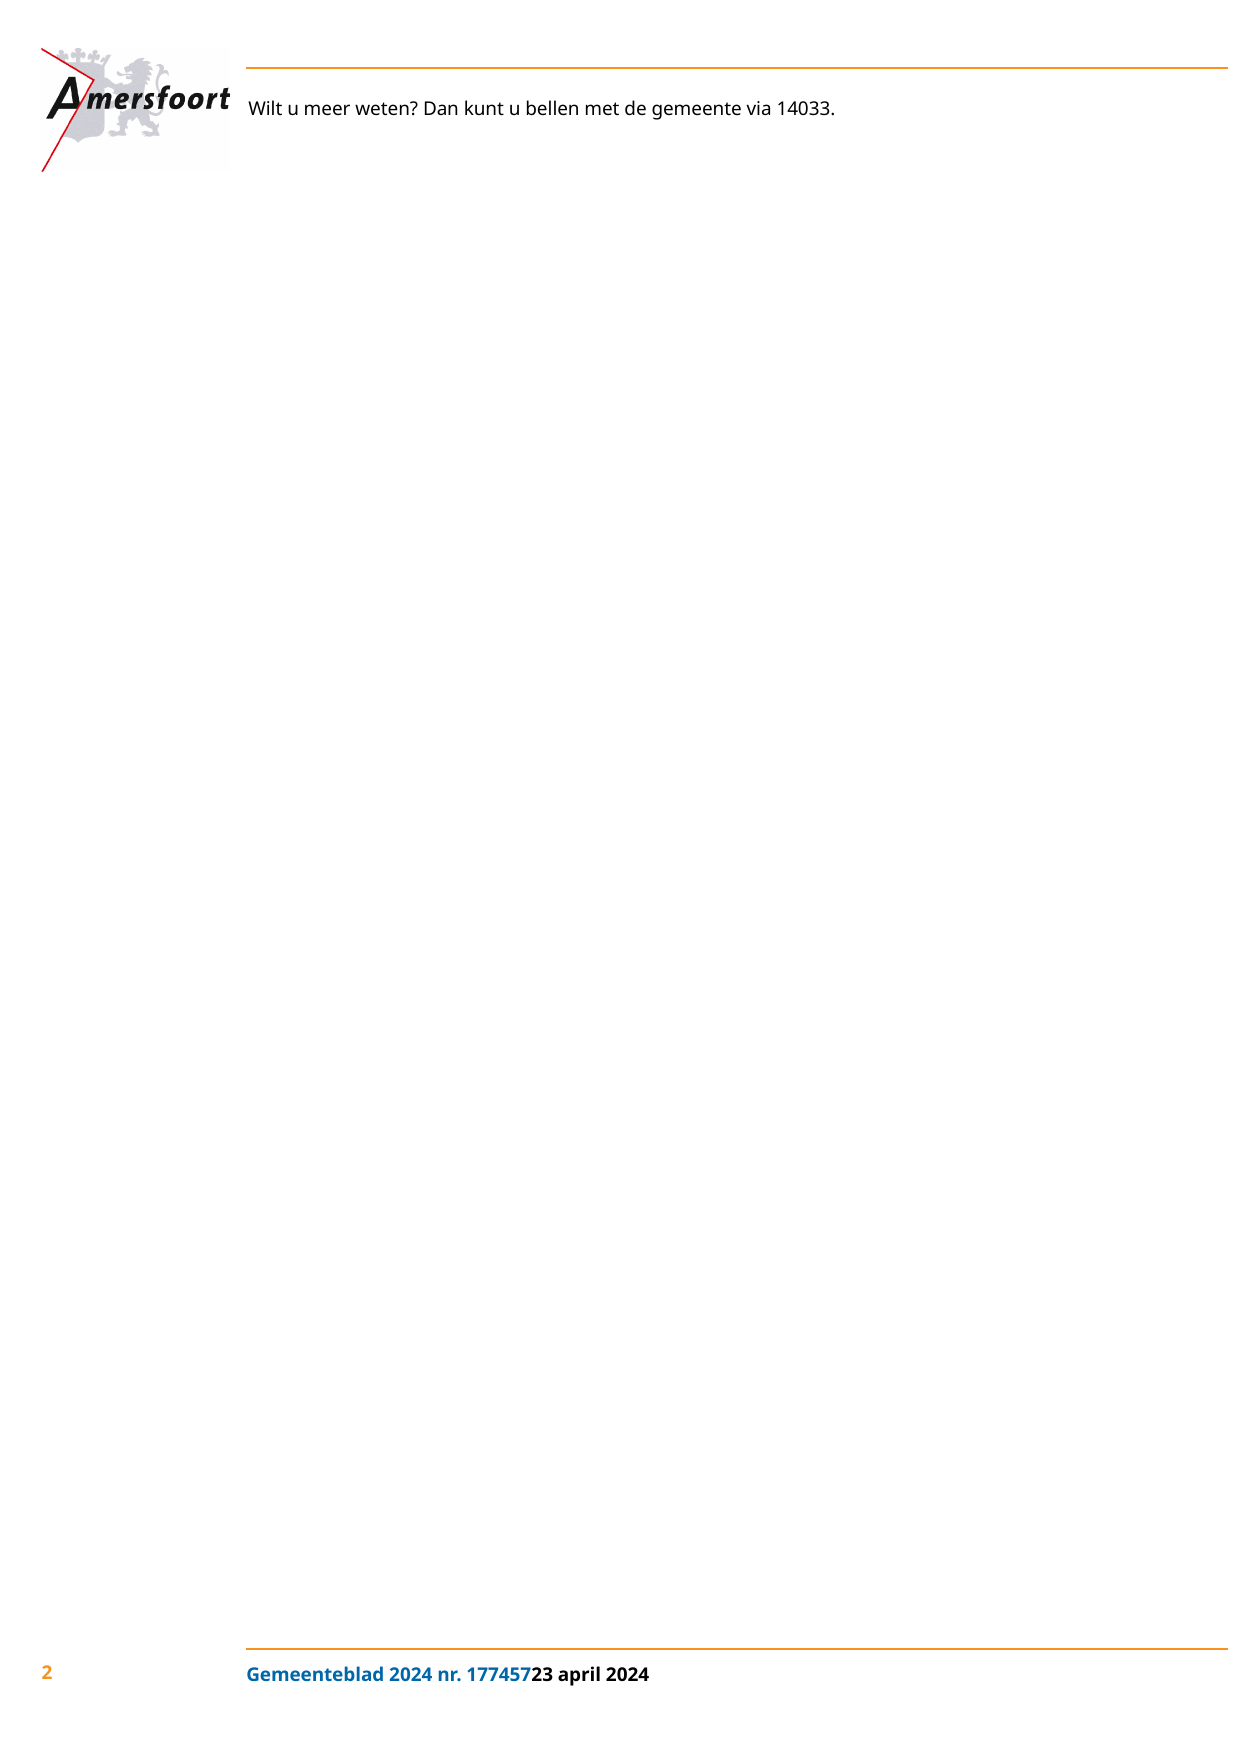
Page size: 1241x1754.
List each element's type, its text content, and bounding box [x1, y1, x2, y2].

picture [41, 47, 231, 172]
text Wilt u meer weten? Dan kunt u bellen met de gemeente via 14033. [248, 95, 1152, 121]
